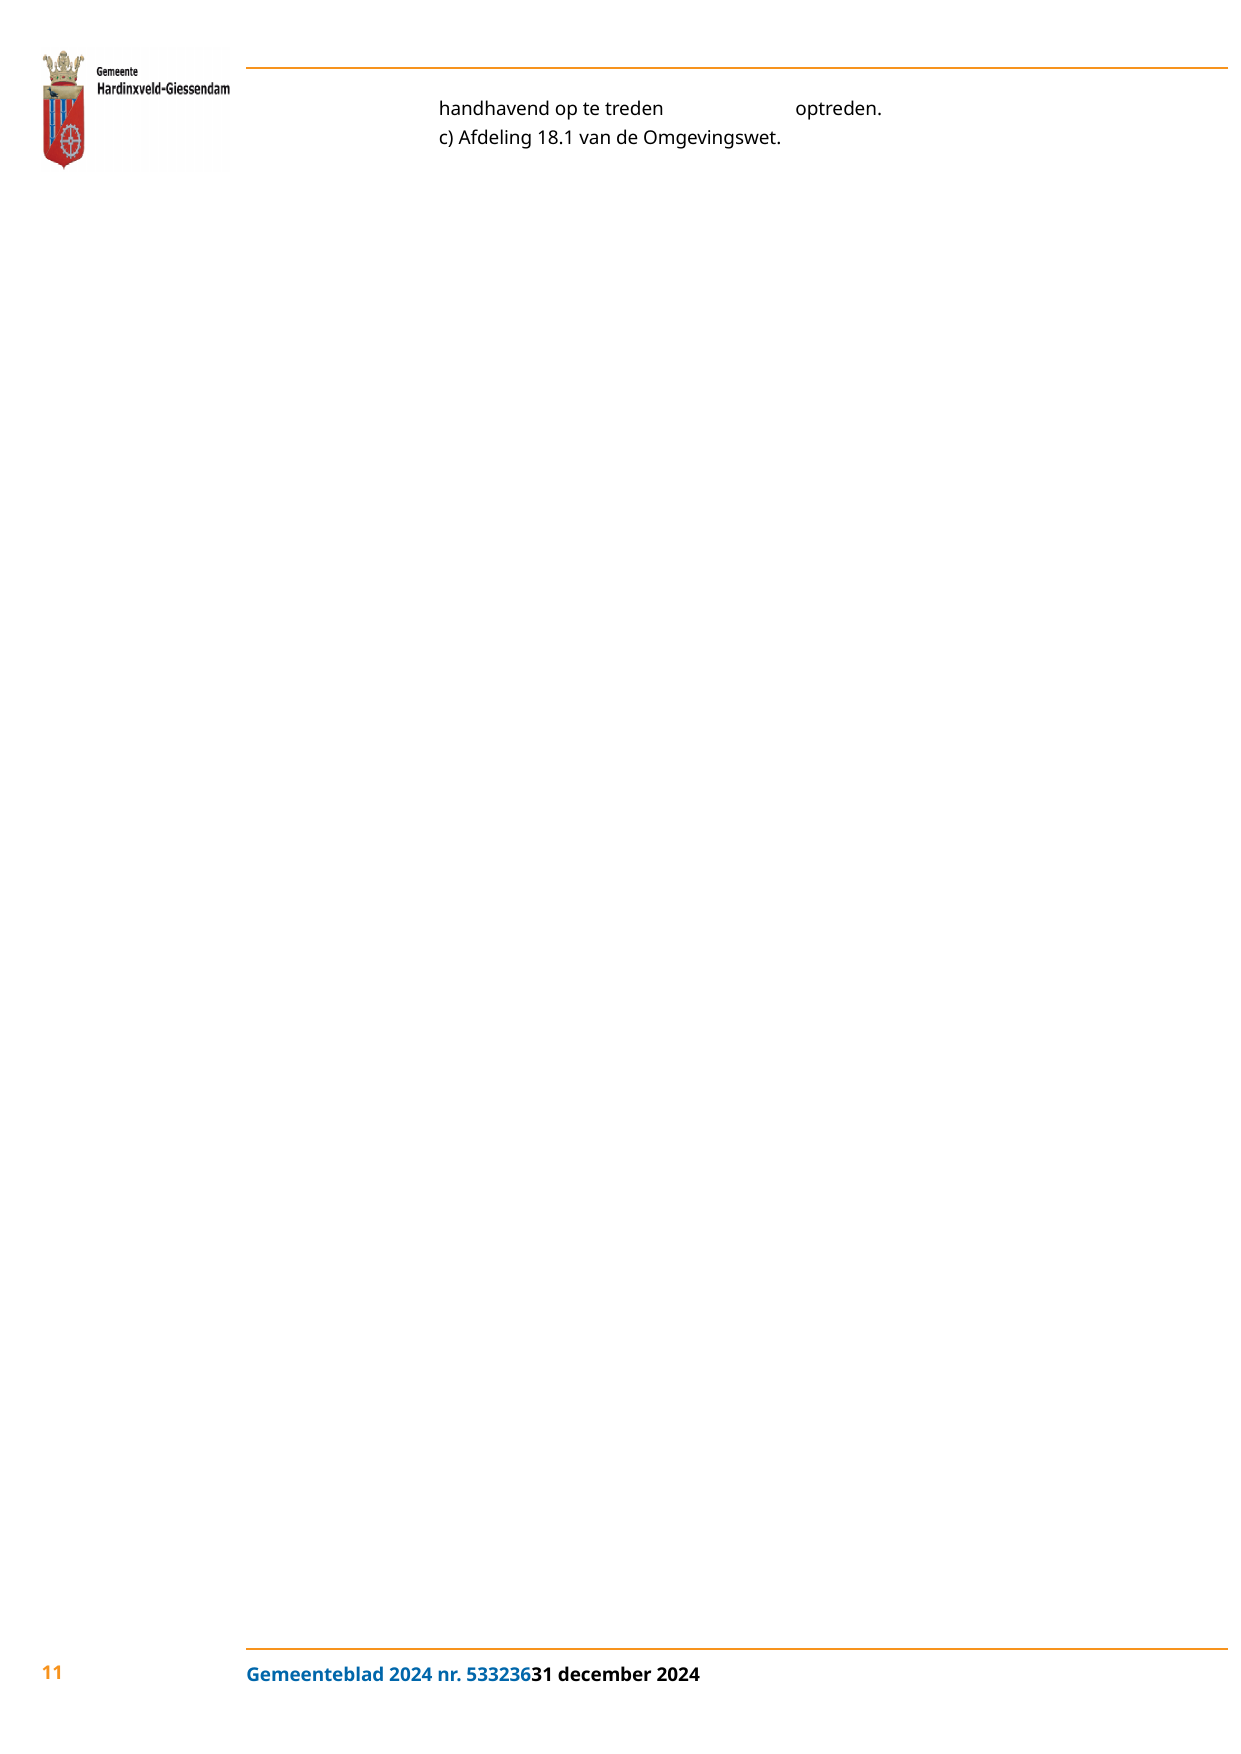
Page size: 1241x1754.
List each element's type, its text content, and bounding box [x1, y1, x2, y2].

table_cell [248, 95, 439, 150]
table_cell handhavend op te treden c) Afdeling 18.1 van de Omgevingswet. [439, 95, 795, 150]
table_cell optreden. [795, 95, 1152, 150]
picture [41, 47, 231, 172]
